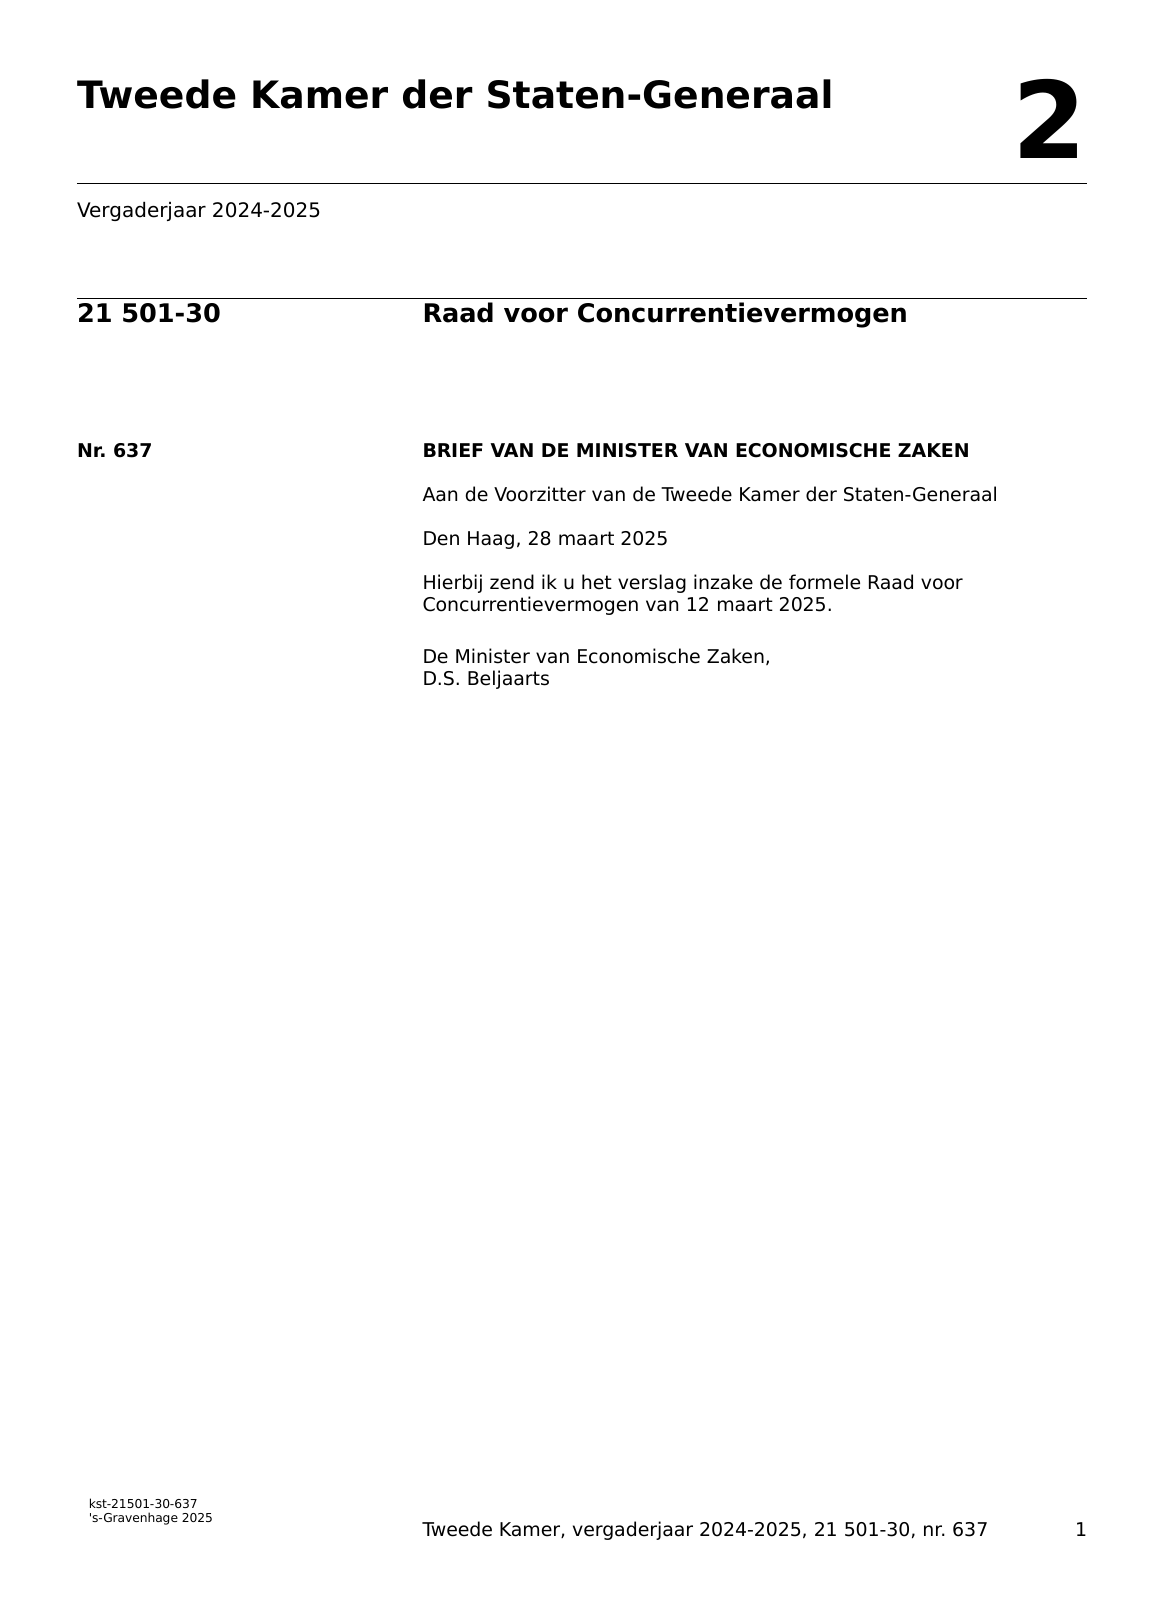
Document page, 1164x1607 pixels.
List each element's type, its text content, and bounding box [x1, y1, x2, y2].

text Hierbij zend ik u het verslag inzake de formele Raad voor Concurrentievermogen van 12 maart 2025. [422, 572, 1087, 616]
table_cell Vergaderjaar 2024-2025 [77, 184, 1087, 298]
text kst-21501-30-637 [88, 1497, 323, 1511]
text Den Haag, 28 maart 2025 [422, 528, 1087, 550]
table_header Tweede Kamer der Staten-Generaal [77, 59, 886, 183]
subtitle 21 501-30 Raad voor Concurrentievermogen [77, 299, 1087, 329]
table_header 2 [886, 59, 1087, 183]
subtitle Nr. 637 BRIEF VAN DE MINISTER VAN ECONOMISCHE ZAKEN [77, 440, 1087, 462]
text Aan de Voorzitter van de Tweede Kamer der Staten-Generaal [422, 484, 1087, 506]
text 's-Gravenhage 2025 [88, 1511, 323, 1525]
text De Minister van Economische Zaken, D.S. Beljaarts [422, 646, 1087, 690]
